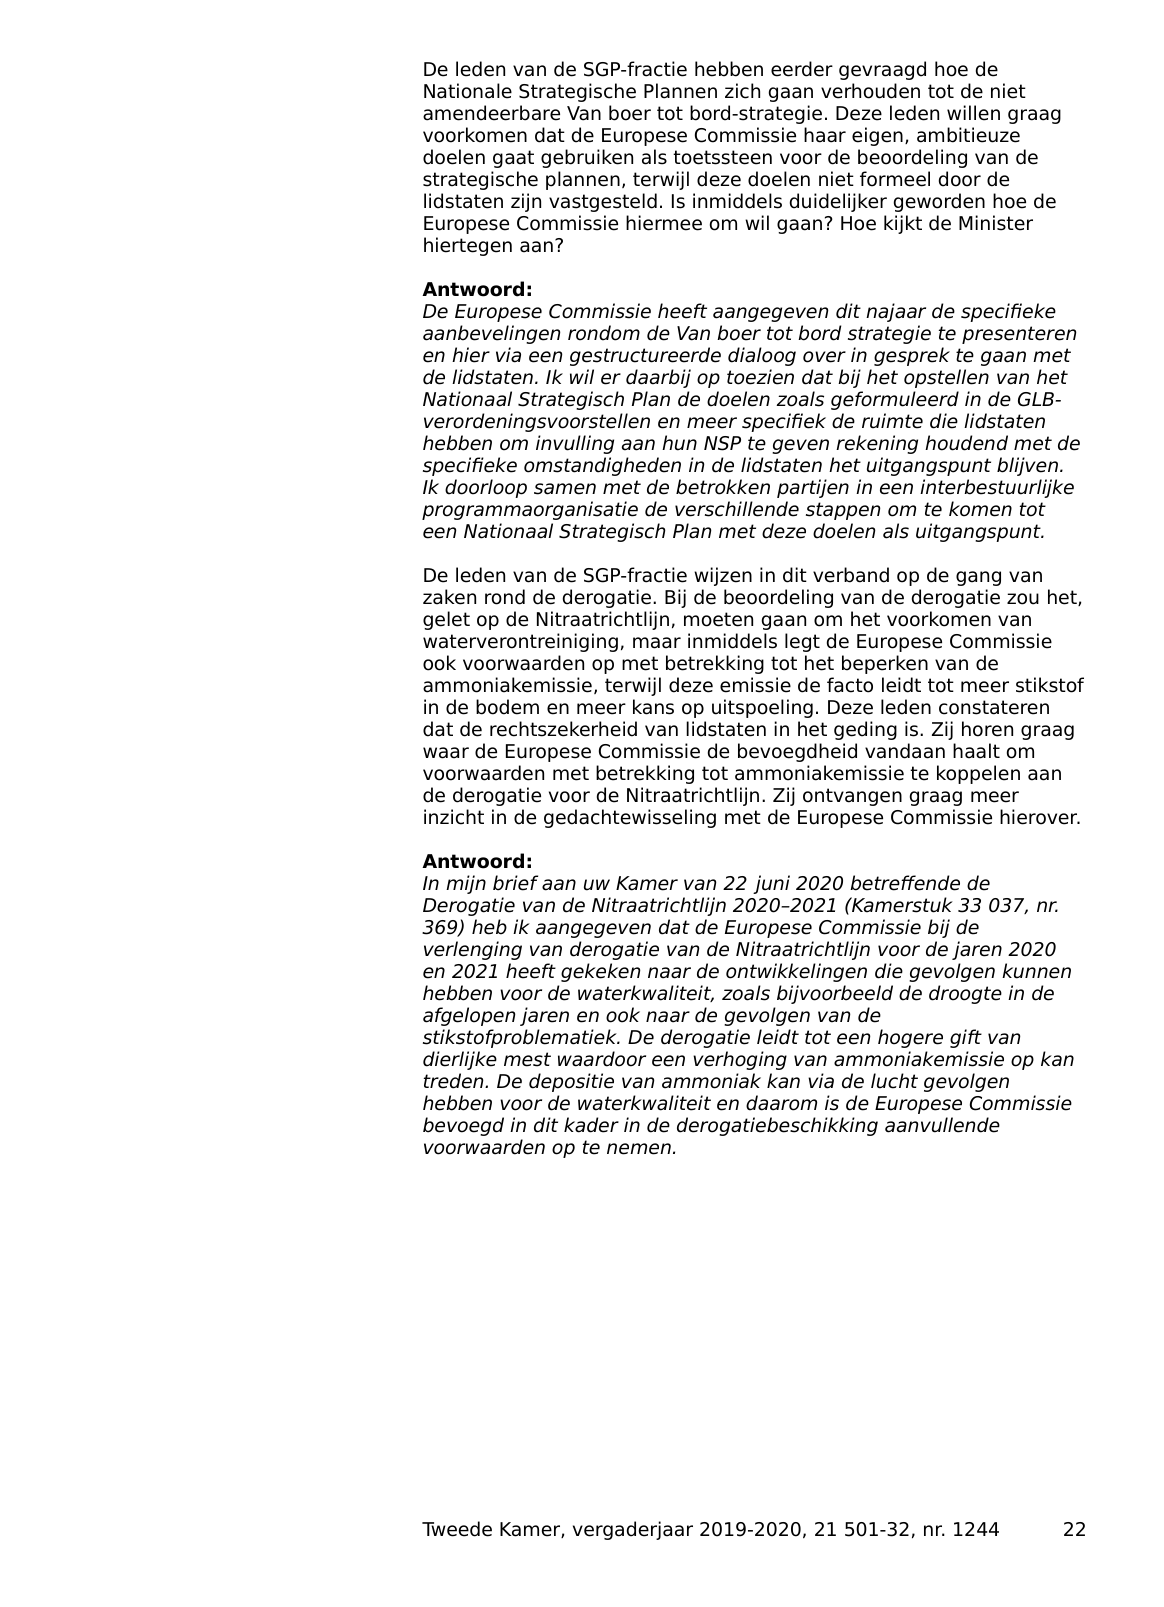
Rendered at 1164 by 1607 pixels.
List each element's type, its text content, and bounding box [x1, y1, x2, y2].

text Antwoord: [422, 851, 1087, 873]
text De leden van de SGP-fractie hebben eerder gevraagd hoe de Nationale Strategische Plannen zich gaan verhouden tot de niet amendeerbare Van boer tot bord-strategie. Deze leden willen graag voorkomen dat de Europese Commissie haar eigen, ambitieuze doelen gaat gebruiken als toetssteen voor de beoordeling van de strategische plannen, terwijl deze doelen niet formeel door de lidstaten zijn vastgesteld. Is inmiddels duidelijker geworden hoe de Europese Commissie hiermee om wil gaan? Hoe kijkt de Minister hiertegen aan? [422, 59, 1087, 257]
text De Europese Commissie heeft aangegeven dit najaar de specifieke aanbevelingen rondom de Van boer tot bord strategie te presenteren en hier via een gestructureerde dialoog over in gesprek te gaan met de lidstaten. Ik wil er daarbij op toezien dat bij het opstellen van het Nationaal Strategisch Plan de doelen zoals geformuleerd in de GLB-verordeningsvoorstellen en meer specifiek de ruimte die lidstaten hebben om invulling aan hun NSP te geven rekening houdend met de specifieke omstandigheden in de lidstaten het uitgangspunt blijven. Ik doorloop samen met de betrokken partijen in een interbestuurlijke programmaorganisatie de verschillende stappen om te komen tot een Nationaal Strategisch Plan met deze doelen als uitgangspunt. [422, 301, 1087, 543]
text De leden van de SGP-fractie wijzen in dit verband op de gang van zaken rond de derogatie. Bij de beoordeling van de derogatie zou het, gelet op de Nitraatrichtlijn, moeten gaan om het voorkomen van waterverontreiniging, maar inmiddels legt de Europese Commissie ook voorwaarden op met betrekking tot het beperken van de ammoniakemissie, terwijl deze emissie de facto leidt tot meer stikstof in de bodem en meer kans op uitspoeling. Deze leden constateren dat de rechtszekerheid van lidstaten in het geding is. Zij horen graag waar de Europese Commissie de bevoegdheid vandaan haalt om voorwaarden met betrekking tot ammoniakemissie te koppelen aan de derogatie voor de Nitraatrichtlijn. Zij ontvangen graag meer inzicht in de gedachtewisseling met de Europese Commissie hierover. [422, 565, 1087, 829]
text Antwoord: [422, 279, 1087, 301]
text In mijn brief aan uw Kamer van 22 juni 2020 betreffende de Derogatie van de Nitraatrichtlijn 2020–2021 (Kamerstuk 33 037, nr. 369) heb ik aangegeven dat de Europese Commissie bij de verlenging van derogatie van de Nitraatrichtlijn voor de jaren 2020 en 2021 heeft gekeken naar de ontwikkelingen die gevolgen kunnen hebben voor de waterkwaliteit, zoals bijvoorbeeld de droogte in de afgelopen jaren en ook naar de gevolgen van de stikstofproblematiek. De derogatie leidt tot een hogere gift van dierlijke mest waardoor een verhoging van ammoniakemissie op kan treden. De depositie van ammoniak kan via de lucht gevolgen hebben voor de waterkwaliteit en daarom is de Europese Commissie bevoegd in dit kader in de derogatiebeschikking aanvullende voorwaarden op te nemen. [422, 873, 1087, 1159]
